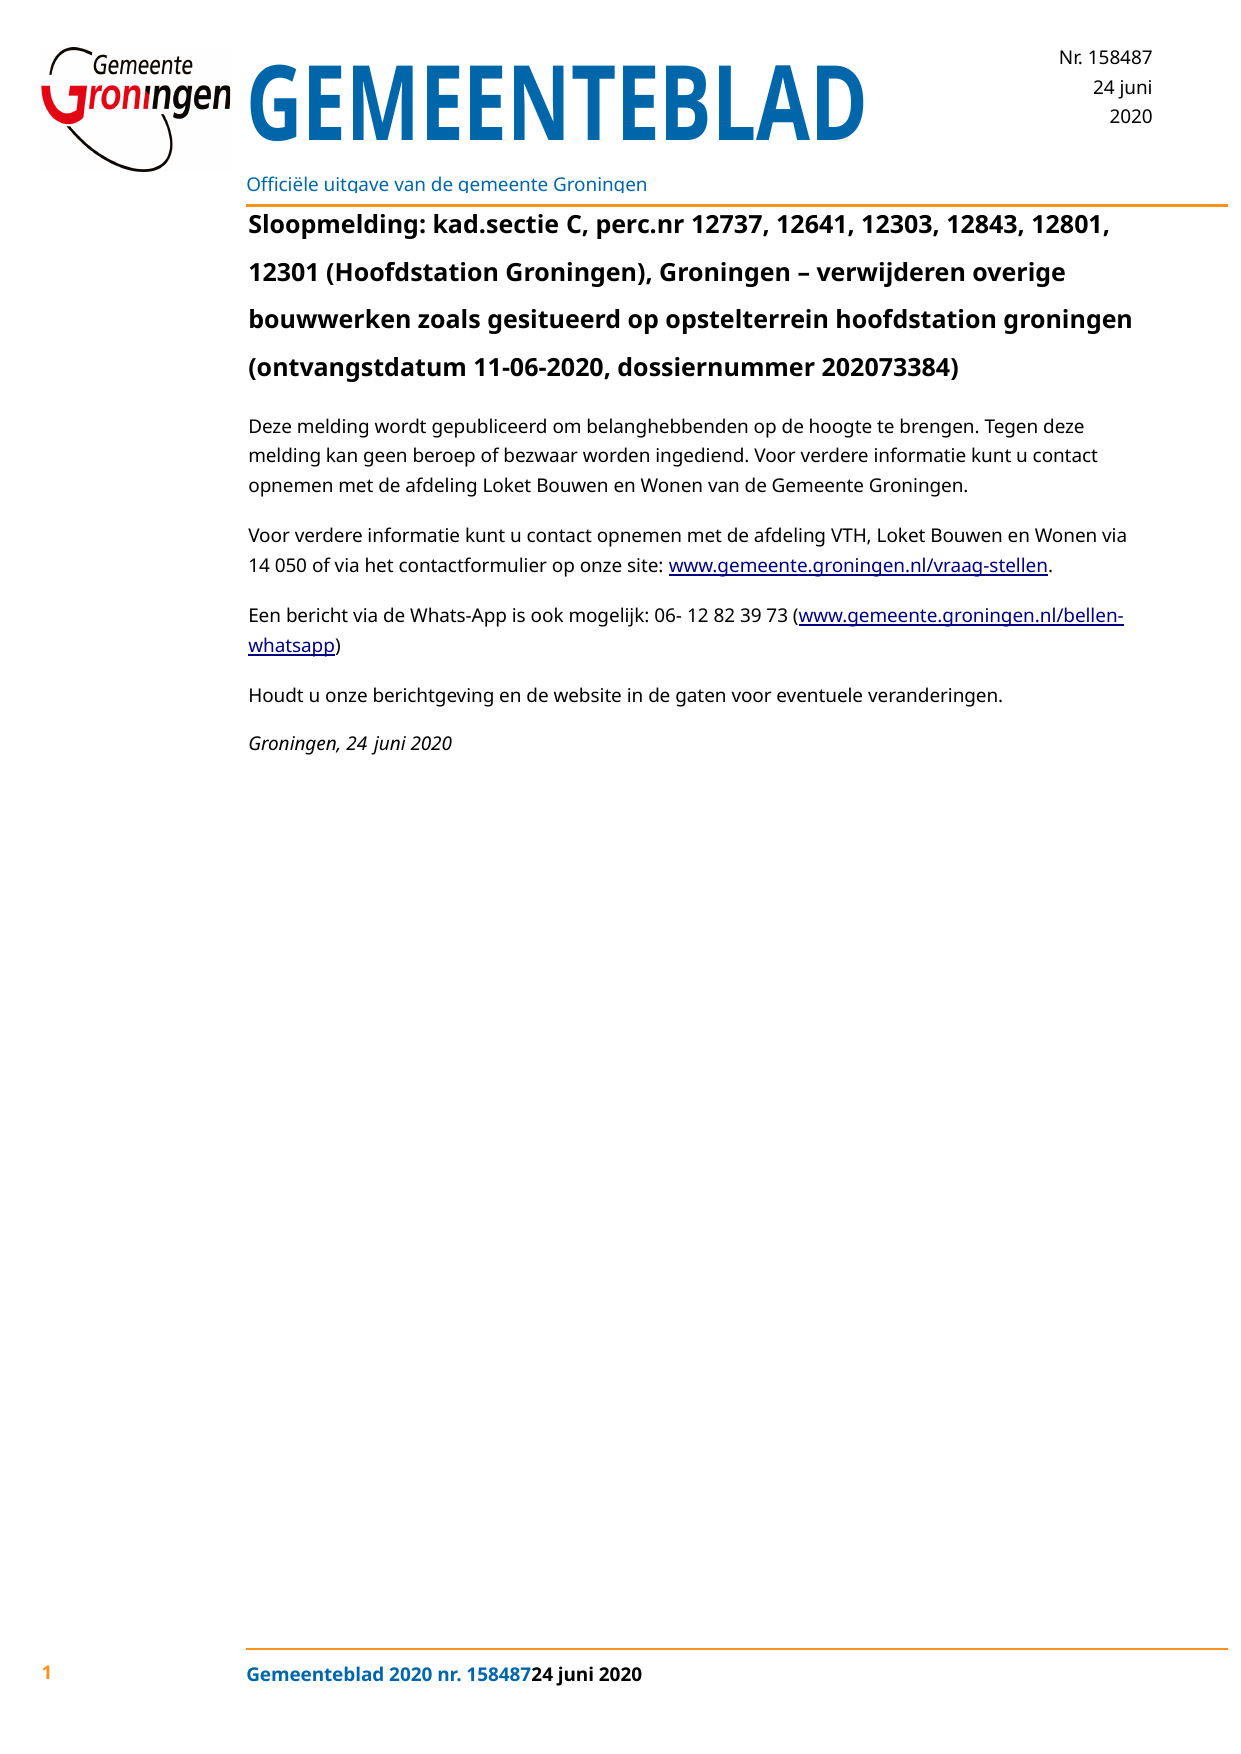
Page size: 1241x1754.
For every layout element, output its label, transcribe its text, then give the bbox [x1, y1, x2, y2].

text Deze melding wordt gepubliceerd om belanghebbenden op de hoogte te brengen. Tegen deze melding kan geen beroep of bezwaar worden ingediend. Voor verdere informatie kunt u contact opnemen met de afdeling Loket Bouwen en Wonen van de Gemeente Groningen. [248, 413, 1152, 498]
text Voor verdere informatie kunt u contact opnemen met de afdeling VTH, Loket Bouwen en Wonen via 14 050 of via het contactformulier op onze site: www.gemeente.groningen.nl/vraag-stellen. [248, 523, 1152, 578]
text Een bericht via de Whats-App is ook mogelijk: 06- 12 82 39 73 (www.gemeente.groningen.nl/bellen-whatsapp) [248, 603, 1152, 658]
text Houdt u onze berichtgeving en de website in de gaten voor eventuele veranderingen. [248, 683, 1152, 708]
text Groningen, 24 juni 2020 [248, 731, 1152, 756]
picture [41, 47, 231, 172]
text Sloopmelding: kad.sectie C, perc.nr 12737, 12641, 12303, 12843, 12801, 12301 (Hoofdstation Groningen), Groningen – verwijderen overige bouwwerken zoals gesitueerd op opstelterrein hoofdstation groningen (ontvangstdatum 11-06-2020, dossiernummer 202073384) [248, 207, 1152, 384]
